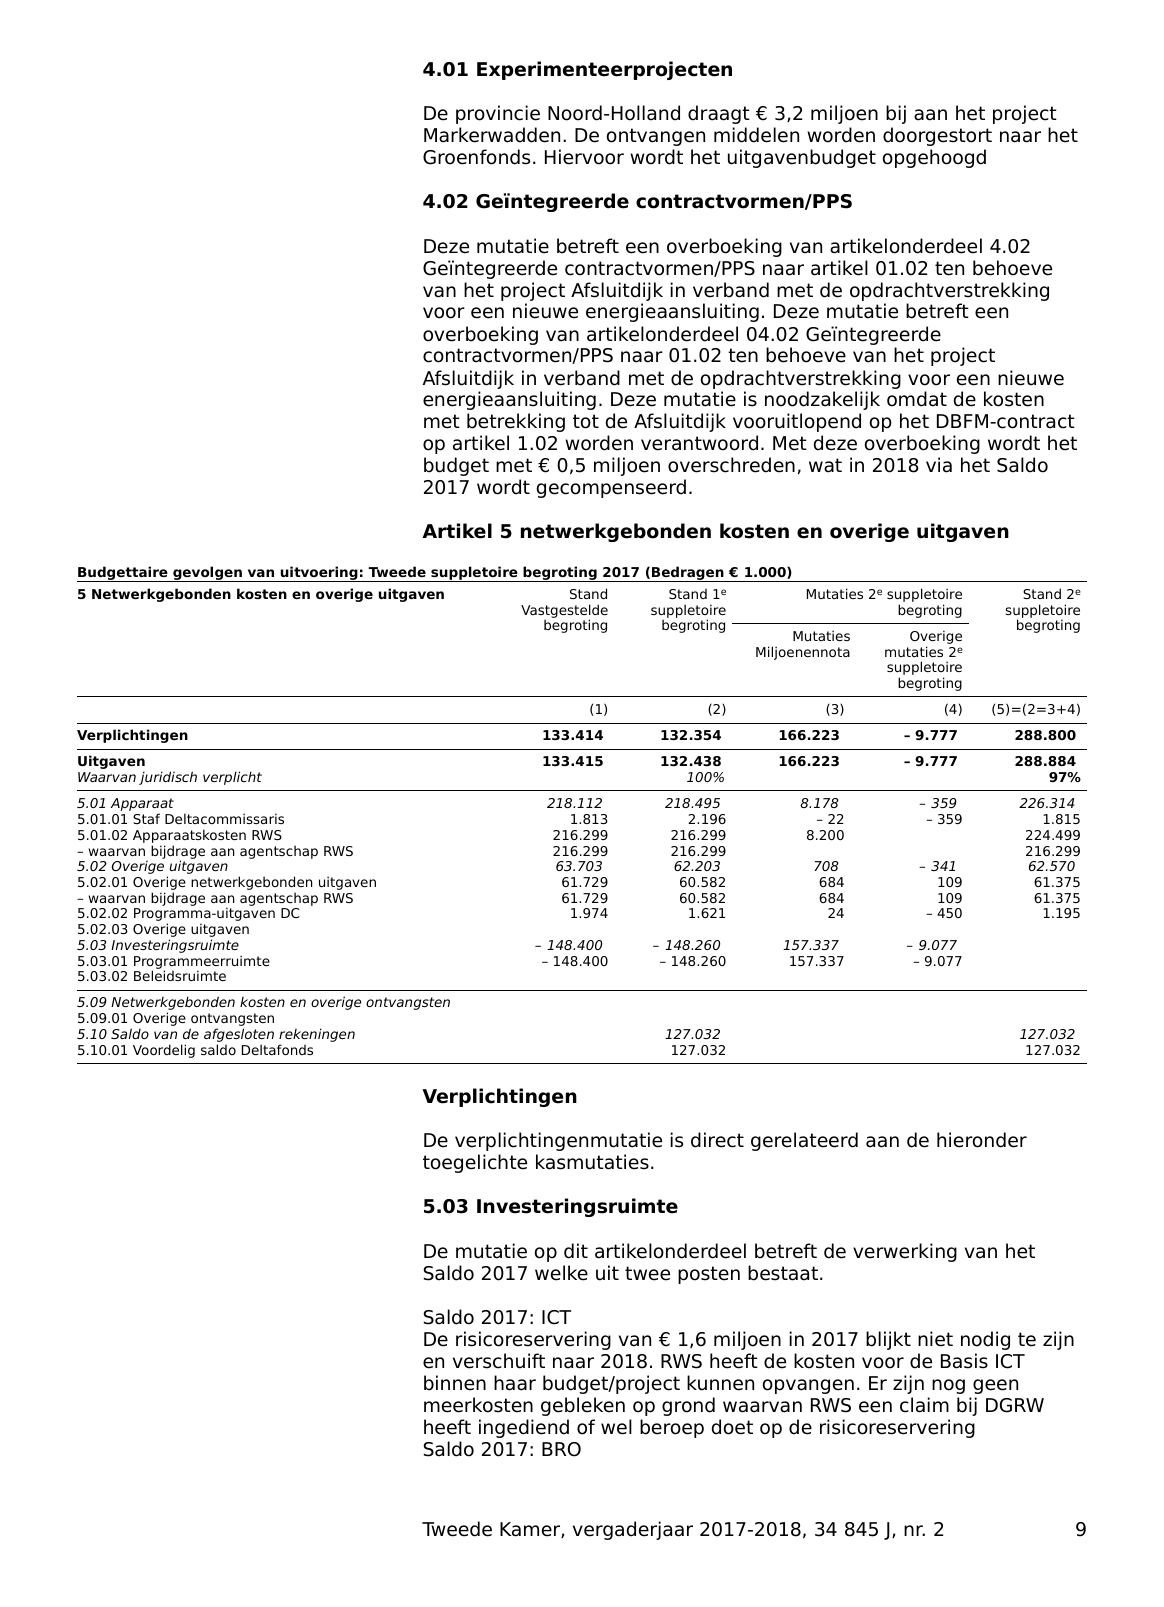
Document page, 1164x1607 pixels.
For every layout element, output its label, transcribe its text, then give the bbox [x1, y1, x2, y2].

table_cell 61.375 [969, 891, 1087, 906]
table_cell 127.032 [614, 1027, 732, 1042]
table_cell 127.032 [969, 1043, 1087, 1063]
subtitle 5.03 Investeringsruimte [422, 1196, 1087, 1218]
table_cell [732, 969, 850, 989]
table_cell [732, 1043, 850, 1063]
table_cell [732, 922, 850, 938]
table_cell 63.703 [496, 859, 614, 875]
table_cell 5.02.03 Overige uitgaven [77, 922, 496, 938]
table_cell 132.354 [614, 724, 732, 748]
table_cell 216.299 [496, 843, 614, 859]
table_cell [850, 922, 968, 938]
table_cell 218.495 [614, 791, 732, 812]
table_cell – 148.260 [614, 938, 732, 953]
table_cell 61.729 [496, 891, 614, 906]
table_cell – 9.777 [850, 724, 968, 748]
table_cell 218.112 [496, 791, 614, 812]
table_cell [850, 1043, 968, 1063]
table_cell 5.01.01 Staf Deltacommissaris [77, 812, 496, 828]
table_cell 288.800 [969, 724, 1087, 748]
table_cell [496, 991, 614, 1011]
table_cell [496, 1027, 614, 1042]
table_cell – waarvan bijdrage aan agentschap RWS [77, 843, 496, 859]
table_cell 157.337 [732, 938, 850, 953]
table_cell 5.03.02 Beleidsruimte [77, 969, 496, 989]
table_cell 288.884 [969, 750, 1087, 770]
table_cell 5.01 Apparaat [77, 791, 496, 812]
text De provincie Noord-Holland draagt € 3,2 miljoen bij aan het project Markerwadden. De ontvangen middelen worden doorgestort naar het Groenfonds. Hiervoor wordt het uitgavenbudget opgehoogd [422, 103, 1087, 169]
table_cell 24 [732, 906, 850, 922]
table_cell – 9.077 [850, 938, 968, 953]
table_cell 1.195 [969, 906, 1087, 922]
table_cell (2) [614, 697, 732, 722]
table_cell 224.499 [969, 828, 1087, 843]
table_cell [496, 1043, 614, 1063]
table_cell [496, 1011, 614, 1027]
subtitle Artikel 5 netwerkgebonden kosten en overige uitgaven [422, 521, 1087, 543]
text Deze mutatie betreft een overboeking van artikelonderdeel 4.02 Geïntegreerde contractvormen/PPS naar artikel 01.02 ten behoeve van het project Afsluitdijk in verband met de opdrachtverstrekking voor een nieuwe energieaansluiting. Deze mutatie betreft een overboeking van artikelonderdeel 04.02 Geïntegreerde contractvormen/PPS naar 01.02 ten behoeve van het project Afsluitdijk in verband met de opdrachtverstrekking voor een nieuwe energieaansluiting. Deze mutatie is noodzakelijk omdat de kosten met betrekking tot de Afsluitdijk vooruitlopend op het DBFM-contract op artikel 1.02 worden verantwoord. Met deze overboeking wordt het budget met € 0,5 miljoen overschreden, wat in 2018 via het Saldo 2017 wordt gecompenseerd. [422, 236, 1087, 499]
table_cell Overige mutaties 2e suppletoire begroting [850, 624, 968, 696]
table_cell Stand 2e suppletoire begroting [969, 582, 1087, 696]
table_cell [850, 828, 968, 843]
table_cell 5.03 Investeringsruimte [77, 938, 496, 953]
table_cell 97% [969, 770, 1087, 790]
table_cell 684 [732, 875, 850, 891]
table_cell 132.438 [614, 750, 732, 770]
table_cell 5.03.01 Programmeerruimte [77, 954, 496, 969]
table_cell [969, 954, 1087, 969]
table_cell Uitgaven [77, 750, 496, 770]
table_cell [732, 843, 850, 859]
table_cell [969, 991, 1087, 1011]
table_cell 5.09 Netwerkgebonden kosten en overige ontvangsten [77, 991, 496, 1011]
table_cell 8.200 [732, 828, 850, 843]
table_cell [850, 843, 968, 859]
table_header Budgettaire gevolgen van uitvoering: Tweede suppletoire begroting 2017 (Bedragen € 1.000) [77, 565, 1087, 581]
table_cell 5 Netwerkgebonden kosten en overige uitgaven [77, 582, 496, 696]
table_cell 1.974 [496, 906, 614, 922]
table_cell Stand 1e suppletoire begroting [614, 582, 732, 696]
table_cell 5.02.01 Overige netwerkgebonden uitgaven [77, 875, 496, 891]
table_cell 109 [850, 891, 968, 906]
table_cell Mutaties Miljoenennota [732, 624, 850, 696]
table_cell 1.815 [969, 812, 1087, 828]
table_cell 1.621 [614, 906, 732, 922]
table_cell 684 [732, 891, 850, 906]
table_cell 61.375 [969, 875, 1087, 891]
table_cell (4) [850, 697, 968, 722]
table_cell – 22 [732, 812, 850, 828]
table_cell Waarvan juridisch verplicht [77, 770, 496, 790]
table_cell [496, 969, 614, 989]
table_cell (5)=(2=3+4) [969, 697, 1087, 722]
table_cell 62.570 [969, 859, 1087, 875]
table_cell 100% [614, 770, 732, 790]
table_cell 109 [850, 875, 968, 891]
table_cell 5.01.02 Apparaatskosten RWS [77, 828, 496, 843]
table_cell [614, 991, 732, 1011]
table_cell (3) [732, 697, 850, 722]
table_cell [850, 770, 968, 790]
table_cell [732, 1027, 850, 1042]
table_cell 62.203 [614, 859, 732, 875]
table_cell – 148.400 [496, 954, 614, 969]
text De risicoreservering van € 1,6 miljoen in 2017 blijkt niet nodig te zijn en verschuift naar 2018. RWS heeft de kosten voor de Basis ICT binnen haar budget/project kunnen opvangen. Er zijn nog geen meerkosten gebleken op grond waarvan RWS een claim bij DGRW heeft ingediend of wel beroep doet op de risicoreservering [422, 1329, 1087, 1439]
table_cell [496, 770, 614, 790]
table_cell Stand Vastgestelde begroting [496, 582, 614, 696]
table_cell 226.314 [969, 791, 1087, 812]
table_cell [732, 991, 850, 1011]
table_cell 1.813 [496, 812, 614, 828]
table_cell 5.02.02 Programma-uitgaven DC [77, 906, 496, 922]
table_cell [969, 938, 1087, 953]
table_cell Verplichtingen [77, 724, 496, 748]
table_cell 127.032 [969, 1027, 1087, 1042]
table_cell 5.02 Overige uitgaven [77, 859, 496, 875]
table_cell [496, 922, 614, 938]
table_cell – 148.400 [496, 938, 614, 953]
text Saldo 2017: ICT [422, 1307, 1087, 1329]
table_cell 5.09.01 Overige ontvangsten [77, 1011, 496, 1027]
table_cell [732, 1011, 850, 1027]
table_cell 133.415 [496, 750, 614, 770]
table_cell [732, 770, 850, 790]
table_cell [850, 1027, 968, 1042]
table_cell 5.10 Saldo van de afgesloten rekeningen [77, 1027, 496, 1042]
table_cell – 359 [850, 791, 968, 812]
table_cell [969, 922, 1087, 938]
table_cell [850, 991, 968, 1011]
table_cell [77, 697, 496, 722]
table_cell 166.223 [732, 750, 850, 770]
table_cell [969, 1011, 1087, 1027]
table_cell 708 [732, 859, 850, 875]
table_cell [850, 969, 968, 989]
table_cell 2.196 [614, 812, 732, 828]
table_cell 127.032 [614, 1043, 732, 1063]
table_cell 61.729 [496, 875, 614, 891]
subtitle Verplichtingen [422, 1086, 1087, 1108]
table_cell Mutaties 2e suppletoire begroting [732, 582, 968, 623]
table_cell – 148.260 [614, 954, 732, 969]
table_cell [614, 922, 732, 938]
table_cell – waarvan bijdrage aan agentschap RWS [77, 891, 496, 906]
table_cell 5.10.01 Voordelig saldo Deltafonds [77, 1043, 496, 1063]
table_cell [614, 1011, 732, 1027]
text De verplichtingenmutatie is direct gerelateerd aan de hieronder toegelichte kasmutaties. [422, 1130, 1087, 1174]
table_cell [614, 969, 732, 989]
table_cell 60.582 [614, 875, 732, 891]
text Saldo 2017: BRO [422, 1439, 1087, 1461]
table_cell 216.299 [614, 828, 732, 843]
table_cell 133.414 [496, 724, 614, 748]
table_cell 60.582 [614, 891, 732, 906]
table_cell 216.299 [496, 828, 614, 843]
subtitle 4.02 Geïntegreerde contractvormen/PPS [422, 191, 1087, 213]
table_cell – 450 [850, 906, 968, 922]
table_cell 216.299 [614, 843, 732, 859]
table_cell 216.299 [969, 843, 1087, 859]
table_cell 166.223 [732, 724, 850, 748]
text De mutatie op dit artikelonderdeel betreft de verwerking van het Saldo 2017 welke uit twee posten bestaat. [422, 1241, 1087, 1284]
table_cell – 9.777 [850, 750, 968, 770]
table_cell – 359 [850, 812, 968, 828]
table_cell 157.337 [732, 954, 850, 969]
table_cell [850, 1011, 968, 1027]
table_cell 8.178 [732, 791, 850, 812]
table_cell (1) [496, 697, 614, 722]
table_cell – 9.077 [850, 954, 968, 969]
subtitle 4.01 Experimenteerprojecten [422, 59, 1087, 81]
table_cell [969, 969, 1087, 989]
table_cell – 341 [850, 859, 968, 875]
